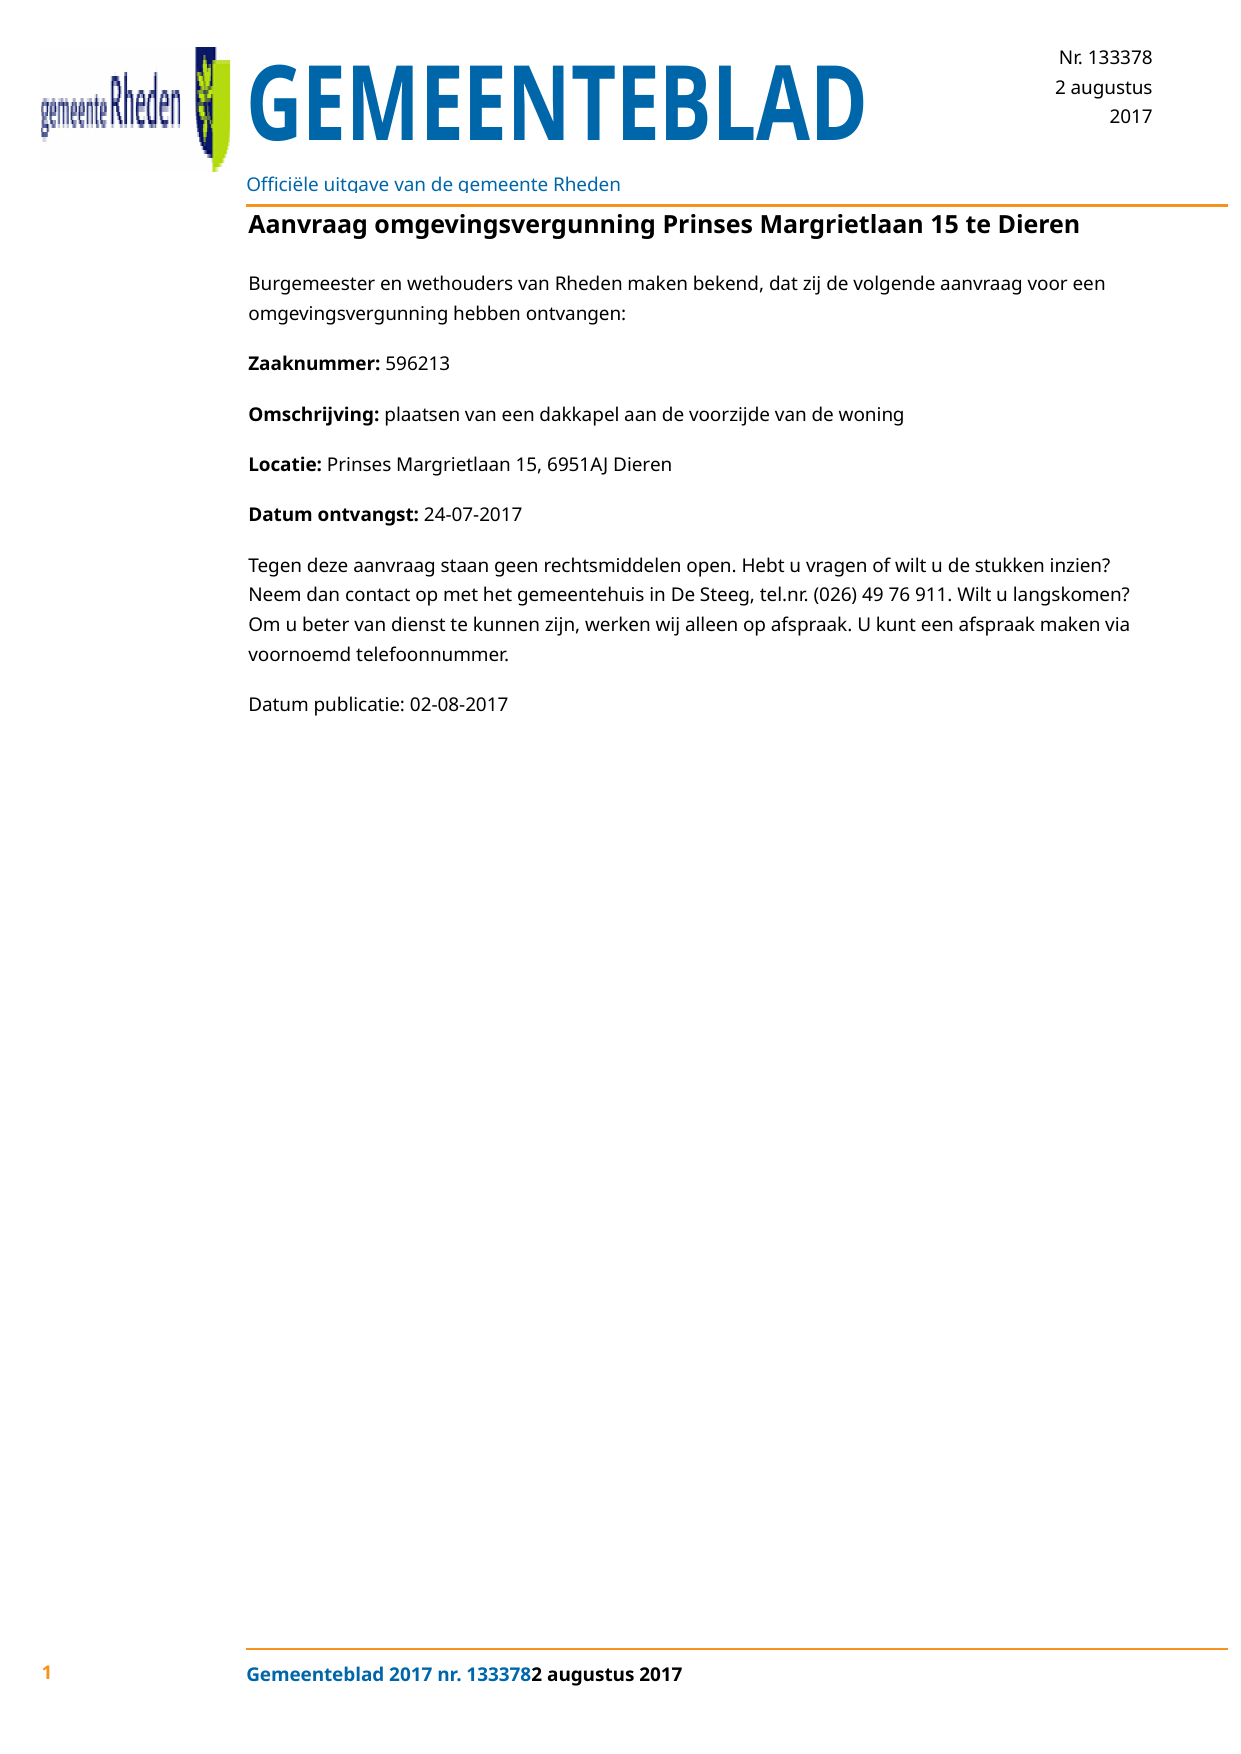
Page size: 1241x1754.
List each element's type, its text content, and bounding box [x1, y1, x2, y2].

text Datum publicatie: 02-08-2017 [248, 691, 1152, 717]
text Tegen deze aanvraag staan geen rechtsmiddelen open. Hebt u vragen of wilt u de stukken inzien? Neem dan contact op met het gemeentehuis in De Steeg, tel.nr. (026) 49 76 911. Wilt u langskomen? Om u beter van dienst te kunnen zijn, werken wij alleen op afspraak. U kunt een afspraak maken via voornoemd telefoonnummer. [248, 552, 1152, 666]
text Zaaknummer: 596213 [248, 350, 1152, 376]
text Locatie: Prinses Margrietlaan 15, 6951AJ Dieren [248, 451, 1152, 477]
picture [41, 47, 231, 172]
text Burgemeester en wethouders van Rheden maken bekend, dat zij de volgende aanvraag voor een omgevingsvergunning hebben ontvangen: [248, 270, 1152, 326]
text Aanvraag omgevingsvergunning Prinses Margrietlaan 15 te Dieren [248, 207, 1152, 241]
text Omschrijving: plaatsen van een dakkapel aan de voorzijde van de woning [248, 401, 1152, 426]
text Datum ontvangst: 24-07-2017 [248, 502, 1152, 527]
